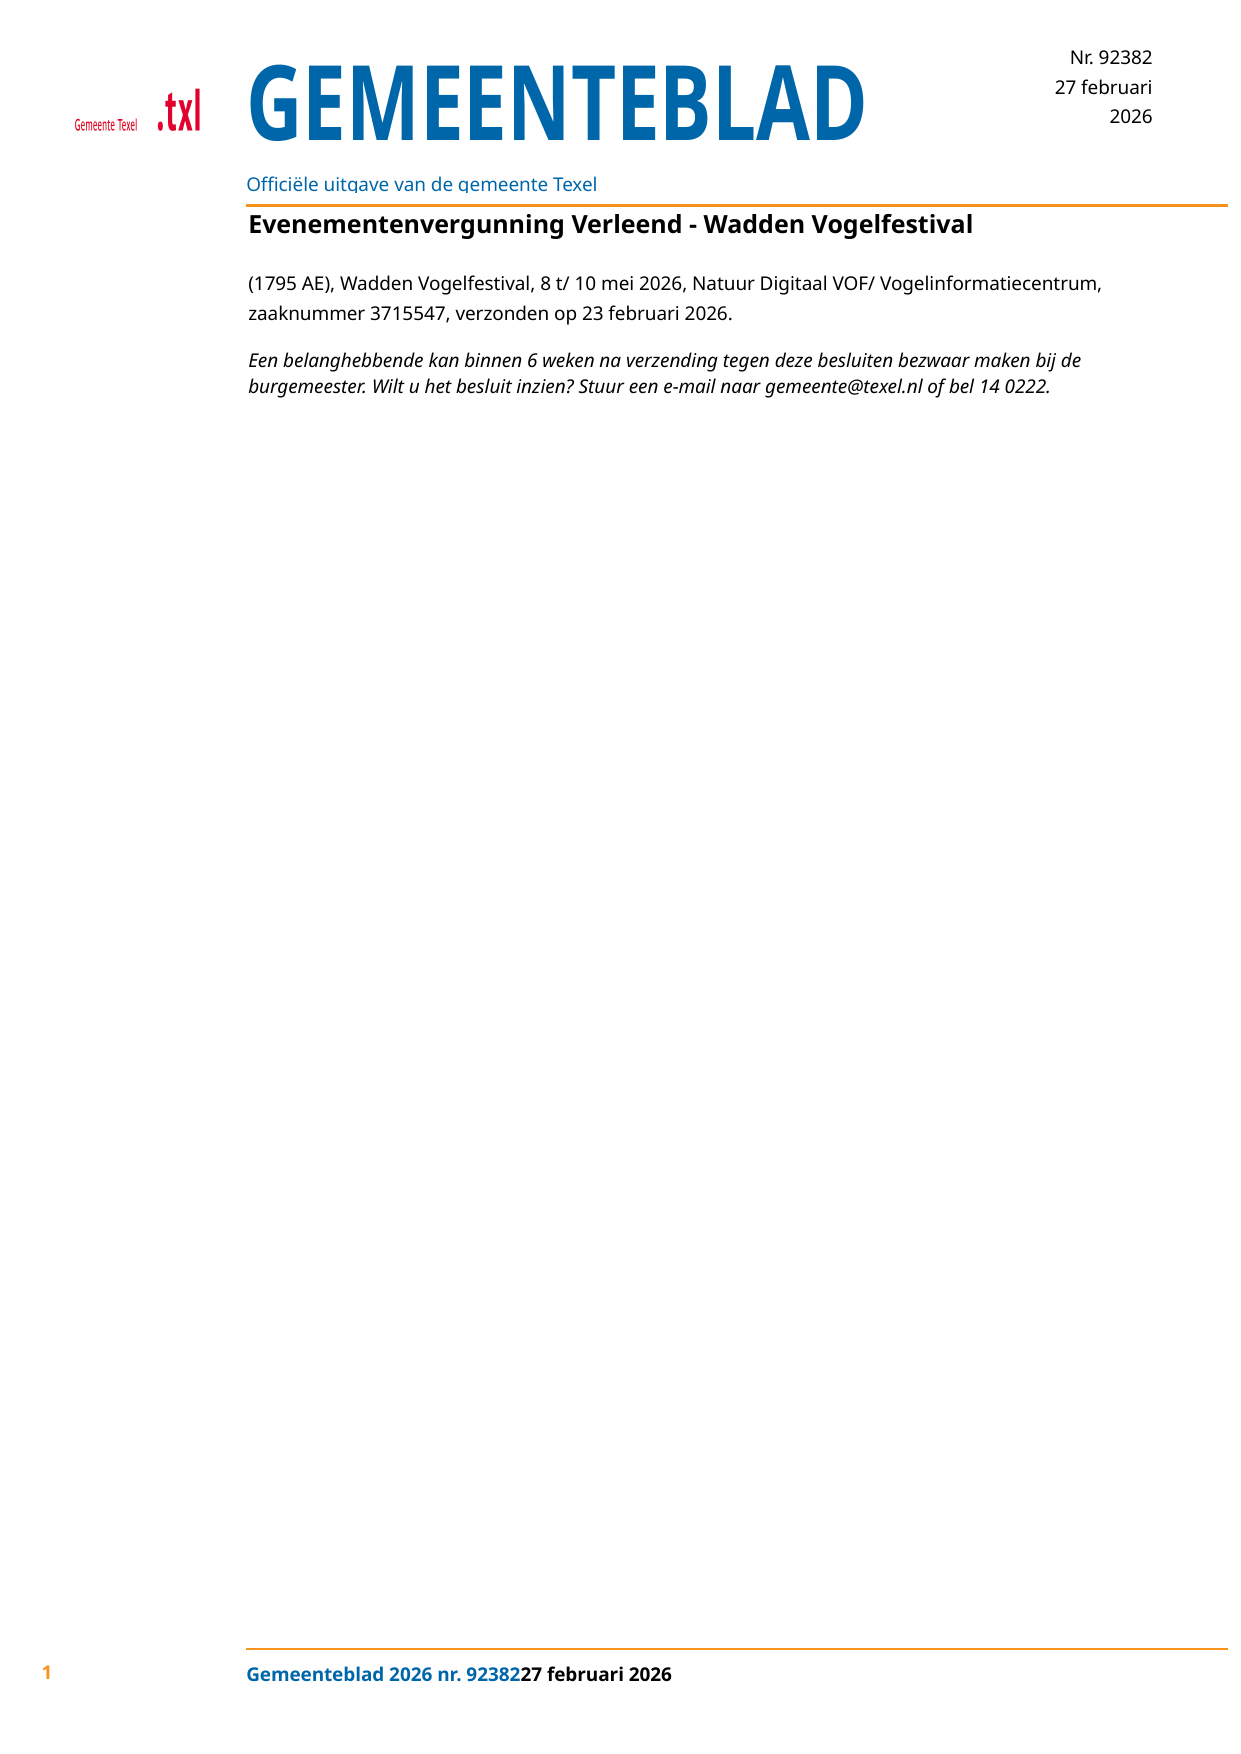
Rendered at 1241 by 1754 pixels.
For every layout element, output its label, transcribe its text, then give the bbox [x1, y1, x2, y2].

text Een belanghebbende kan binnen 6 weken na verzending tegen deze besluiten bezwaar maken bij de burgemeester. Wilt u het besluit inzien? Stuur een e-mail naar gemeente@texel.nl of bel 14 0222. [248, 348, 1152, 399]
text (1795 AE), Wadden Vogelfestival, 8 t/ 10 mei 2026, Natuur Digitaal VOF/ Vogelinformatiecentrum, zaaknummer 3715547, verzonden op 23 februari 2026. [248, 270, 1152, 326]
text Evenementenvergunning Verleend - Wadden Vogelfestival [248, 207, 1152, 241]
picture [41, 47, 231, 172]
